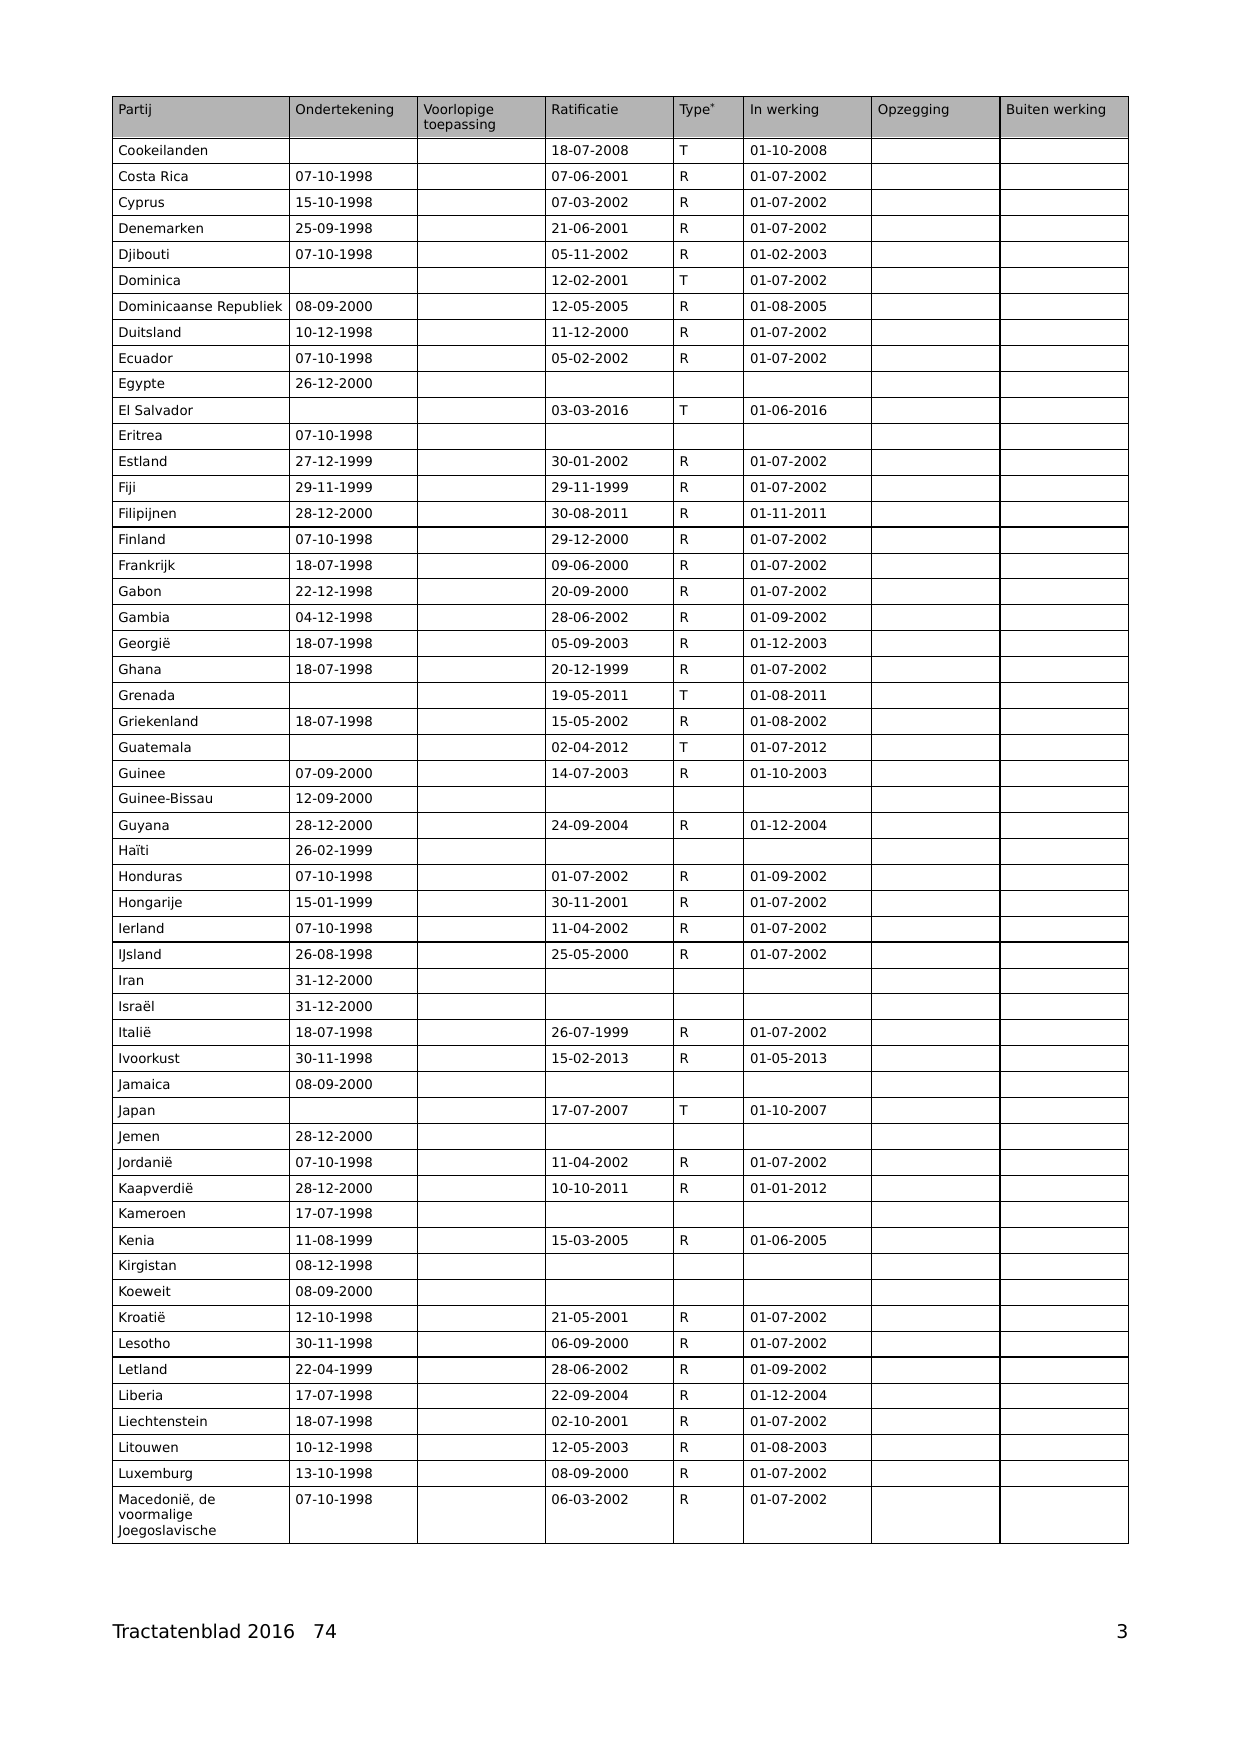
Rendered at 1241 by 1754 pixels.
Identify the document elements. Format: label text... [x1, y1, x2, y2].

table_cell 01-09-2002 [744, 1358, 871, 1382]
table_cell 05-11-2002 [546, 242, 673, 267]
table_cell [872, 346, 999, 371]
table_cell [418, 139, 545, 163]
table_cell 07-03-2002 [546, 190, 673, 215]
table_cell [1001, 657, 1128, 682]
table_cell 12-05-2003 [546, 1435, 673, 1460]
table_cell [1001, 320, 1128, 345]
table_cell 18-07-1998 [290, 554, 417, 578]
table_cell R [674, 1020, 743, 1045]
table_cell [1001, 917, 1128, 941]
table_cell 15-01-1999 [290, 891, 417, 916]
table_cell [1001, 813, 1128, 838]
table_cell [744, 372, 871, 397]
table_cell [418, 1254, 545, 1279]
table_cell [546, 1124, 673, 1149]
table_cell [418, 735, 545, 760]
table_cell R [674, 1228, 743, 1253]
table_cell [290, 1098, 417, 1123]
table_cell 08-09-2000 [546, 1461, 673, 1486]
table_cell 30-11-2001 [546, 891, 673, 916]
table_cell [1001, 865, 1128, 889]
table_cell R [674, 476, 743, 501]
table_cell 29-12-2000 [546, 528, 673, 552]
table_cell [872, 1072, 999, 1097]
table_cell Lesotho [113, 1332, 289, 1356]
table_cell 18-07-1998 [290, 1020, 417, 1045]
table_cell 11-12-2000 [546, 320, 673, 345]
table_cell Costa Rica [113, 164, 289, 189]
table_cell [1001, 242, 1128, 267]
table_cell [546, 424, 673, 449]
table_cell [744, 969, 871, 993]
table_cell 01-09-2002 [744, 865, 871, 889]
table_cell [418, 1332, 545, 1356]
table_cell [418, 1098, 545, 1123]
table_cell 01-07-2002 [744, 346, 871, 371]
table_cell [1001, 605, 1128, 630]
table_cell [1001, 1435, 1128, 1460]
table_cell 08-09-2000 [290, 1072, 417, 1097]
table_cell [546, 994, 673, 1019]
table_cell Guatemala [113, 735, 289, 760]
table_header Voorlopige toepassing [418, 97, 545, 137]
table_cell [418, 813, 545, 838]
table_cell 01-07-2002 [744, 1332, 871, 1356]
table_cell [872, 1228, 999, 1253]
table_cell [872, 813, 999, 838]
table_cell 25-05-2000 [546, 943, 673, 967]
table_cell Kameroen [113, 1202, 289, 1227]
table_cell 01-08-2002 [744, 709, 871, 734]
table_cell 06-03-2002 [546, 1487, 673, 1543]
table_cell [872, 994, 999, 1019]
table_cell 07-10-1998 [290, 424, 417, 449]
table_cell El Salvador [113, 398, 289, 423]
table_cell [418, 683, 545, 708]
table_cell R [674, 709, 743, 734]
table_cell [546, 1254, 673, 1279]
table_cell 01-07-2002 [744, 476, 871, 501]
table_cell Gabon [113, 579, 289, 604]
table_cell Jamaica [113, 1072, 289, 1097]
table_cell Jemen [113, 1124, 289, 1149]
table_cell 07-09-2000 [290, 761, 417, 786]
table_cell R [674, 190, 743, 215]
table_header Type* [674, 97, 743, 137]
table_cell [546, 839, 673, 864]
table_cell [418, 1072, 545, 1097]
table_cell 12-10-1998 [290, 1306, 417, 1331]
table_cell [1001, 735, 1128, 760]
table_cell 08-09-2000 [290, 1280, 417, 1304]
table_cell 07-06-2001 [546, 164, 673, 189]
table_cell [872, 268, 999, 293]
table_cell Guinee [113, 761, 289, 786]
table_cell [290, 735, 417, 760]
table_cell Luxemburg [113, 1461, 289, 1486]
table_cell 19-05-2011 [546, 683, 673, 708]
table_cell [418, 1358, 545, 1382]
table_cell 10-10-2011 [546, 1176, 673, 1201]
table_cell R [674, 1384, 743, 1408]
table_cell 18-07-2008 [546, 139, 673, 163]
table_cell [1001, 1254, 1128, 1279]
table_cell [1001, 1150, 1128, 1175]
table_cell [418, 1306, 545, 1331]
table_cell 28-06-2002 [546, 1358, 673, 1382]
table_cell 28-12-2000 [290, 1176, 417, 1201]
table_cell [418, 709, 545, 734]
table_cell 05-02-2002 [546, 346, 673, 371]
table_cell 26-07-1999 [546, 1020, 673, 1045]
table_cell [546, 787, 673, 812]
table_cell 07-10-1998 [290, 865, 417, 889]
table_cell 07-10-1998 [290, 528, 417, 552]
table_cell 01-02-2003 [744, 242, 871, 267]
table_cell 22-09-2004 [546, 1384, 673, 1408]
table_cell Frankrijk [113, 554, 289, 578]
table_cell 01-10-2008 [744, 139, 871, 163]
table_cell [1001, 839, 1128, 864]
table_cell [418, 605, 545, 630]
table_cell [1001, 1487, 1128, 1543]
table_cell Macedonië, de voormalige Joegoslavische [113, 1487, 289, 1543]
table_cell [872, 579, 999, 604]
table_cell R [674, 528, 743, 552]
table_cell [290, 268, 417, 293]
table_cell R [674, 943, 743, 967]
table_cell 08-12-1998 [290, 1254, 417, 1279]
table_cell 11-04-2002 [546, 1150, 673, 1175]
table_cell [1001, 139, 1128, 163]
table_cell [1001, 1098, 1128, 1123]
table_cell [674, 969, 743, 993]
table_cell [418, 372, 545, 397]
table_cell [872, 528, 999, 552]
table_cell Dominica [113, 268, 289, 293]
table_cell [872, 735, 999, 760]
table_cell 25-09-1998 [290, 216, 417, 241]
table_cell Iran [113, 969, 289, 993]
table_cell [872, 450, 999, 474]
table_cell [674, 1202, 743, 1227]
table_cell [872, 139, 999, 163]
table_cell Guinee-Bissau [113, 787, 289, 812]
table_cell [546, 1280, 673, 1304]
table_cell 01-08-2005 [744, 294, 871, 319]
table_cell R [674, 320, 743, 345]
table_cell 01-07-2002 [744, 891, 871, 916]
table_cell [418, 1435, 545, 1460]
table_cell 15-03-2005 [546, 1228, 673, 1253]
table_cell [872, 917, 999, 941]
table_cell 07-10-1998 [290, 242, 417, 267]
table_cell 01-07-2002 [744, 917, 871, 941]
table_cell [418, 320, 545, 345]
table_cell R [674, 579, 743, 604]
table_cell 01-07-2002 [744, 528, 871, 552]
table_cell [744, 1280, 871, 1304]
table_cell [1001, 1384, 1128, 1408]
table_cell [872, 891, 999, 916]
table_cell Estland [113, 450, 289, 474]
table_cell [290, 139, 417, 163]
table_cell Eritrea [113, 424, 289, 449]
table_cell Liechtenstein [113, 1409, 289, 1434]
table_cell R [674, 346, 743, 371]
table_cell [1001, 1072, 1128, 1097]
table_cell 31-12-2000 [290, 969, 417, 993]
table_header Buiten werking [1001, 97, 1128, 137]
table_cell 31-12-2000 [290, 994, 417, 1019]
table_cell [418, 1280, 545, 1304]
table_cell R [674, 1150, 743, 1175]
table_cell [872, 294, 999, 319]
table_cell 06-09-2000 [546, 1332, 673, 1356]
table_cell [872, 242, 999, 267]
table_cell [872, 1202, 999, 1227]
table_cell [546, 1072, 673, 1097]
table_cell [674, 839, 743, 864]
table_cell [418, 1176, 545, 1201]
table_cell 07-10-1998 [290, 1150, 417, 1175]
table_cell [418, 891, 545, 916]
table_cell 10-12-1998 [290, 1435, 417, 1460]
table_cell Filipijnen [113, 502, 289, 526]
table_cell [674, 994, 743, 1019]
table_cell IJsland [113, 943, 289, 967]
table_cell [744, 839, 871, 864]
table_cell [1001, 554, 1128, 578]
table_cell [418, 242, 545, 267]
table_cell 11-04-2002 [546, 917, 673, 941]
table_cell 28-12-2000 [290, 502, 417, 526]
table_cell [674, 372, 743, 397]
table_cell R [674, 450, 743, 474]
table_cell 01-07-2002 [744, 1150, 871, 1175]
table_cell R [674, 502, 743, 526]
table_cell [872, 631, 999, 656]
table_cell 18-07-1998 [290, 631, 417, 656]
table_cell [1001, 969, 1128, 993]
table_cell T [674, 683, 743, 708]
table_cell 01-08-2003 [744, 1435, 871, 1460]
table_cell [418, 1046, 545, 1071]
table_header Ondertekening [290, 97, 417, 137]
table_cell [418, 969, 545, 993]
table_cell 07-10-1998 [290, 346, 417, 371]
table_cell 01-01-2012 [744, 1176, 871, 1201]
table_cell 20-12-1999 [546, 657, 673, 682]
table_cell [1001, 579, 1128, 604]
table_cell 01-07-2002 [744, 450, 871, 474]
table_cell [872, 605, 999, 630]
table_cell [418, 216, 545, 241]
table_cell [418, 1487, 545, 1543]
table_cell Italië [113, 1020, 289, 1045]
table_cell T [674, 735, 743, 760]
table_cell Honduras [113, 865, 289, 889]
table_cell [1001, 1280, 1128, 1304]
table_cell [872, 476, 999, 501]
table_cell 13-10-1998 [290, 1461, 417, 1486]
table_cell [418, 917, 545, 941]
table_cell 18-07-1998 [290, 657, 417, 682]
table_cell Jordanië [113, 1150, 289, 1175]
table_cell [1001, 450, 1128, 474]
table_cell [546, 372, 673, 397]
table_cell [418, 579, 545, 604]
table_cell 11-08-1999 [290, 1228, 417, 1253]
table_cell [872, 1254, 999, 1279]
table_cell 18-07-1998 [290, 709, 417, 734]
table_cell 01-07-2002 [744, 1409, 871, 1434]
table_cell [674, 1124, 743, 1149]
table_cell 30-01-2002 [546, 450, 673, 474]
table_cell [1001, 398, 1128, 423]
table_cell 10-12-1998 [290, 320, 417, 345]
table_cell [1001, 761, 1128, 786]
table_cell 14-07-2003 [546, 761, 673, 786]
table_header Opzegging [872, 97, 999, 137]
table_cell [418, 268, 545, 293]
table_cell [872, 1435, 999, 1460]
table_cell 01-07-2002 [744, 1306, 871, 1331]
table_cell Letland [113, 1358, 289, 1382]
table_cell [744, 1072, 871, 1097]
table_cell [1001, 1020, 1128, 1045]
table_cell [1001, 1358, 1128, 1382]
table_cell Egypte [113, 372, 289, 397]
table_cell [872, 1384, 999, 1408]
table_cell [872, 424, 999, 449]
table_cell [872, 1150, 999, 1175]
table_cell R [674, 657, 743, 682]
table_cell [872, 1358, 999, 1382]
table_cell R [674, 1332, 743, 1356]
table_cell [418, 1124, 545, 1149]
table_cell [872, 1176, 999, 1201]
table_cell Grenada [113, 683, 289, 708]
table_cell 04-12-1998 [290, 605, 417, 630]
table_cell R [674, 1435, 743, 1460]
table_cell R [674, 294, 743, 319]
table_cell [1001, 891, 1128, 916]
table_cell [872, 1098, 999, 1123]
table_cell [744, 1202, 871, 1227]
table_cell [1001, 476, 1128, 501]
table_cell Georgië [113, 631, 289, 656]
table_cell [872, 502, 999, 526]
table_cell 28-06-2002 [546, 605, 673, 630]
table_cell 22-12-1998 [290, 579, 417, 604]
table_cell [1001, 994, 1128, 1019]
table_cell [872, 1046, 999, 1071]
table_cell 01-07-2002 [744, 943, 871, 967]
table_cell R [674, 631, 743, 656]
table_cell [1001, 268, 1128, 293]
table_cell [1001, 216, 1128, 241]
table_cell R [674, 1487, 743, 1543]
table_cell [744, 787, 871, 812]
table_cell Ecuador [113, 346, 289, 371]
table_cell [872, 190, 999, 215]
table_cell Haïti [113, 839, 289, 864]
table_cell R [674, 891, 743, 916]
table_cell 01-12-2003 [744, 631, 871, 656]
table_cell 01-10-2007 [744, 1098, 871, 1123]
table_cell Israël [113, 994, 289, 1019]
table_cell R [674, 242, 743, 267]
table_cell [1001, 528, 1128, 552]
table_cell [872, 320, 999, 345]
table_cell [418, 761, 545, 786]
table_cell 01-09-2002 [744, 605, 871, 630]
table_cell 02-10-2001 [546, 1409, 673, 1434]
table_cell Koeweit [113, 1280, 289, 1304]
table_cell [872, 554, 999, 578]
table_cell 15-02-2013 [546, 1046, 673, 1071]
table_cell [418, 839, 545, 864]
table_cell [1001, 1228, 1128, 1253]
table_cell T [674, 268, 743, 293]
table_cell [1001, 683, 1128, 708]
table_cell R [674, 1461, 743, 1486]
table_cell 15-05-2002 [546, 709, 673, 734]
table_cell [872, 683, 999, 708]
table_cell 01-07-2002 [744, 190, 871, 215]
table_cell Cookeilanden [113, 139, 289, 163]
table_cell R [674, 813, 743, 838]
table_cell [744, 424, 871, 449]
table_cell 30-11-1998 [290, 1046, 417, 1071]
table_cell 01-07-2002 [744, 1461, 871, 1486]
table_cell [872, 398, 999, 423]
table_cell [418, 502, 545, 526]
table_cell [872, 865, 999, 889]
table_cell Ghana [113, 657, 289, 682]
table_cell Finland [113, 528, 289, 552]
table_cell [546, 1202, 673, 1227]
table_cell [872, 1124, 999, 1149]
table_cell [674, 1280, 743, 1304]
table_cell [872, 969, 999, 993]
table_cell Fiji [113, 476, 289, 501]
table_cell 28-12-2000 [290, 813, 417, 838]
table_cell [418, 865, 545, 889]
table_cell R [674, 1409, 743, 1434]
table_cell [418, 657, 545, 682]
table_cell [872, 1020, 999, 1045]
table_cell 12-05-2005 [546, 294, 673, 319]
table_cell 12-02-2001 [546, 268, 673, 293]
table_cell 30-11-1998 [290, 1332, 417, 1356]
table_cell 01-07-2002 [744, 216, 871, 241]
table_cell [674, 1072, 743, 1097]
table_cell 26-08-1998 [290, 943, 417, 967]
table_cell [872, 1280, 999, 1304]
table_cell R [674, 216, 743, 241]
table_cell Japan [113, 1098, 289, 1123]
table_cell [418, 294, 545, 319]
table_cell Litouwen [113, 1435, 289, 1460]
table_cell Gambia [113, 605, 289, 630]
table_cell [418, 398, 545, 423]
table_cell [1001, 1332, 1128, 1356]
table_cell Dominicaanse Republiek [113, 294, 289, 319]
table_cell [418, 450, 545, 474]
table_cell 02-04-2012 [546, 735, 673, 760]
table_cell R [674, 761, 743, 786]
table_cell 17-07-2007 [546, 1098, 673, 1123]
table_cell [872, 761, 999, 786]
table_cell R [674, 917, 743, 941]
table_cell 01-12-2004 [744, 1384, 871, 1408]
table_cell [744, 994, 871, 1019]
table_cell 01-12-2004 [744, 813, 871, 838]
table_cell [872, 1409, 999, 1434]
table_cell [290, 683, 417, 708]
table_cell [872, 1332, 999, 1356]
table_cell [872, 1461, 999, 1486]
table_cell [872, 657, 999, 682]
table_cell 08-09-2000 [290, 294, 417, 319]
table_cell 01-07-2012 [744, 735, 871, 760]
table_cell Hongarije [113, 891, 289, 916]
table_cell 01-08-2011 [744, 683, 871, 708]
table_cell 01-05-2013 [744, 1046, 871, 1071]
table_cell [418, 1202, 545, 1227]
table_cell 01-07-2002 [744, 320, 871, 345]
table_cell 29-11-1999 [290, 476, 417, 501]
table_cell [872, 709, 999, 734]
table_cell [1001, 502, 1128, 526]
table_cell [418, 631, 545, 656]
table_cell [1001, 631, 1128, 656]
table_cell Cyprus [113, 190, 289, 215]
table_cell 28-12-2000 [290, 1124, 417, 1149]
table_cell 01-07-2002 [546, 865, 673, 889]
table_cell 01-07-2002 [744, 1487, 871, 1543]
table_cell [418, 787, 545, 812]
table_cell 01-07-2002 [744, 164, 871, 189]
table_cell 01-07-2002 [744, 554, 871, 578]
table_cell Griekenland [113, 709, 289, 734]
table_cell [418, 1384, 545, 1408]
table_cell [418, 1020, 545, 1045]
table_cell [872, 1487, 999, 1543]
table_cell [1001, 1176, 1128, 1201]
table_cell [674, 787, 743, 812]
table_cell [418, 190, 545, 215]
table_cell R [674, 865, 743, 889]
table_cell 01-07-2002 [744, 579, 871, 604]
table_cell [418, 994, 545, 1019]
table_cell [1001, 294, 1128, 319]
table_cell [546, 969, 673, 993]
table_cell Ivoorkust [113, 1046, 289, 1071]
table_header In werking [744, 97, 871, 137]
table_cell [1001, 1124, 1128, 1149]
table_header Partij [113, 97, 289, 137]
table_cell R [674, 1306, 743, 1331]
table_cell [1001, 787, 1128, 812]
table_header Ratificatie [546, 97, 673, 137]
table_cell [418, 528, 545, 552]
table_cell [1001, 372, 1128, 397]
table_cell [744, 1124, 871, 1149]
table_cell [1001, 1409, 1128, 1434]
table_cell [1001, 346, 1128, 371]
table_cell [872, 839, 999, 864]
table_cell 17-07-1998 [290, 1202, 417, 1227]
table_cell R [674, 605, 743, 630]
table_cell [418, 1228, 545, 1253]
table_cell 01-07-2002 [744, 1020, 871, 1045]
table_cell R [674, 1358, 743, 1382]
table_cell [872, 787, 999, 812]
table_cell [418, 1461, 545, 1486]
table_cell [872, 943, 999, 967]
table_cell [1001, 1046, 1128, 1071]
table_cell 27-12-1999 [290, 450, 417, 474]
table_cell 09-06-2000 [546, 554, 673, 578]
table_cell [418, 554, 545, 578]
table_cell [872, 1306, 999, 1331]
table_cell Liberia [113, 1384, 289, 1408]
table_cell [1001, 164, 1128, 189]
table_cell 03-03-2016 [546, 398, 673, 423]
table_cell R [674, 1176, 743, 1201]
table_cell Kaapverdië [113, 1176, 289, 1201]
table_cell [1001, 424, 1128, 449]
table_cell 01-11-2011 [744, 502, 871, 526]
table_cell Guyana [113, 813, 289, 838]
table_cell 22-04-1999 [290, 1358, 417, 1382]
table_cell [1001, 1461, 1128, 1486]
table_cell Duitsland [113, 320, 289, 345]
table_cell 20-09-2000 [546, 579, 673, 604]
table_cell 07-10-1998 [290, 164, 417, 189]
table_cell [1001, 1306, 1128, 1331]
table_cell R [674, 164, 743, 189]
table_cell 18-07-1998 [290, 1409, 417, 1434]
table_cell [674, 424, 743, 449]
table_cell [418, 346, 545, 371]
table_cell Kroatië [113, 1306, 289, 1331]
table_cell T [674, 139, 743, 163]
table_cell [1001, 709, 1128, 734]
table_cell 15-10-1998 [290, 190, 417, 215]
table_cell [418, 164, 545, 189]
table_cell 01-10-2003 [744, 761, 871, 786]
table_cell Ierland [113, 917, 289, 941]
table_cell 07-10-1998 [290, 917, 417, 941]
table_cell 26-02-1999 [290, 839, 417, 864]
table_cell Kenia [113, 1228, 289, 1253]
table_cell [1001, 943, 1128, 967]
table_cell [418, 424, 545, 449]
table_cell 01-06-2016 [744, 398, 871, 423]
table_cell 01-07-2002 [744, 657, 871, 682]
table_cell [418, 943, 545, 967]
table_cell [744, 1254, 871, 1279]
table_cell Denemarken [113, 216, 289, 241]
table_cell [674, 1254, 743, 1279]
table_cell [290, 398, 417, 423]
table_cell R [674, 554, 743, 578]
table_cell 24-09-2004 [546, 813, 673, 838]
table_cell 26-12-2000 [290, 372, 417, 397]
table_cell [418, 476, 545, 501]
table_cell 21-05-2001 [546, 1306, 673, 1331]
table_cell 21-06-2001 [546, 216, 673, 241]
table_cell [872, 372, 999, 397]
table_cell Kirgistan [113, 1254, 289, 1279]
table_cell R [674, 1046, 743, 1071]
table_cell [1001, 1202, 1128, 1227]
table_cell 01-06-2005 [744, 1228, 871, 1253]
table_cell [418, 1150, 545, 1175]
table_cell 07-10-1998 [290, 1487, 417, 1543]
table_cell 12-09-2000 [290, 787, 417, 812]
table_cell T [674, 1098, 743, 1123]
table_cell [872, 216, 999, 241]
table_cell [418, 1409, 545, 1434]
table_cell Djibouti [113, 242, 289, 267]
table_cell [872, 164, 999, 189]
table_cell T [674, 398, 743, 423]
table_cell 17-07-1998 [290, 1384, 417, 1408]
table_cell 29-11-1999 [546, 476, 673, 501]
table_cell 05-09-2003 [546, 631, 673, 656]
table_cell 01-07-2002 [744, 268, 871, 293]
table_cell [1001, 190, 1128, 215]
table_cell 30-08-2011 [546, 502, 673, 526]
